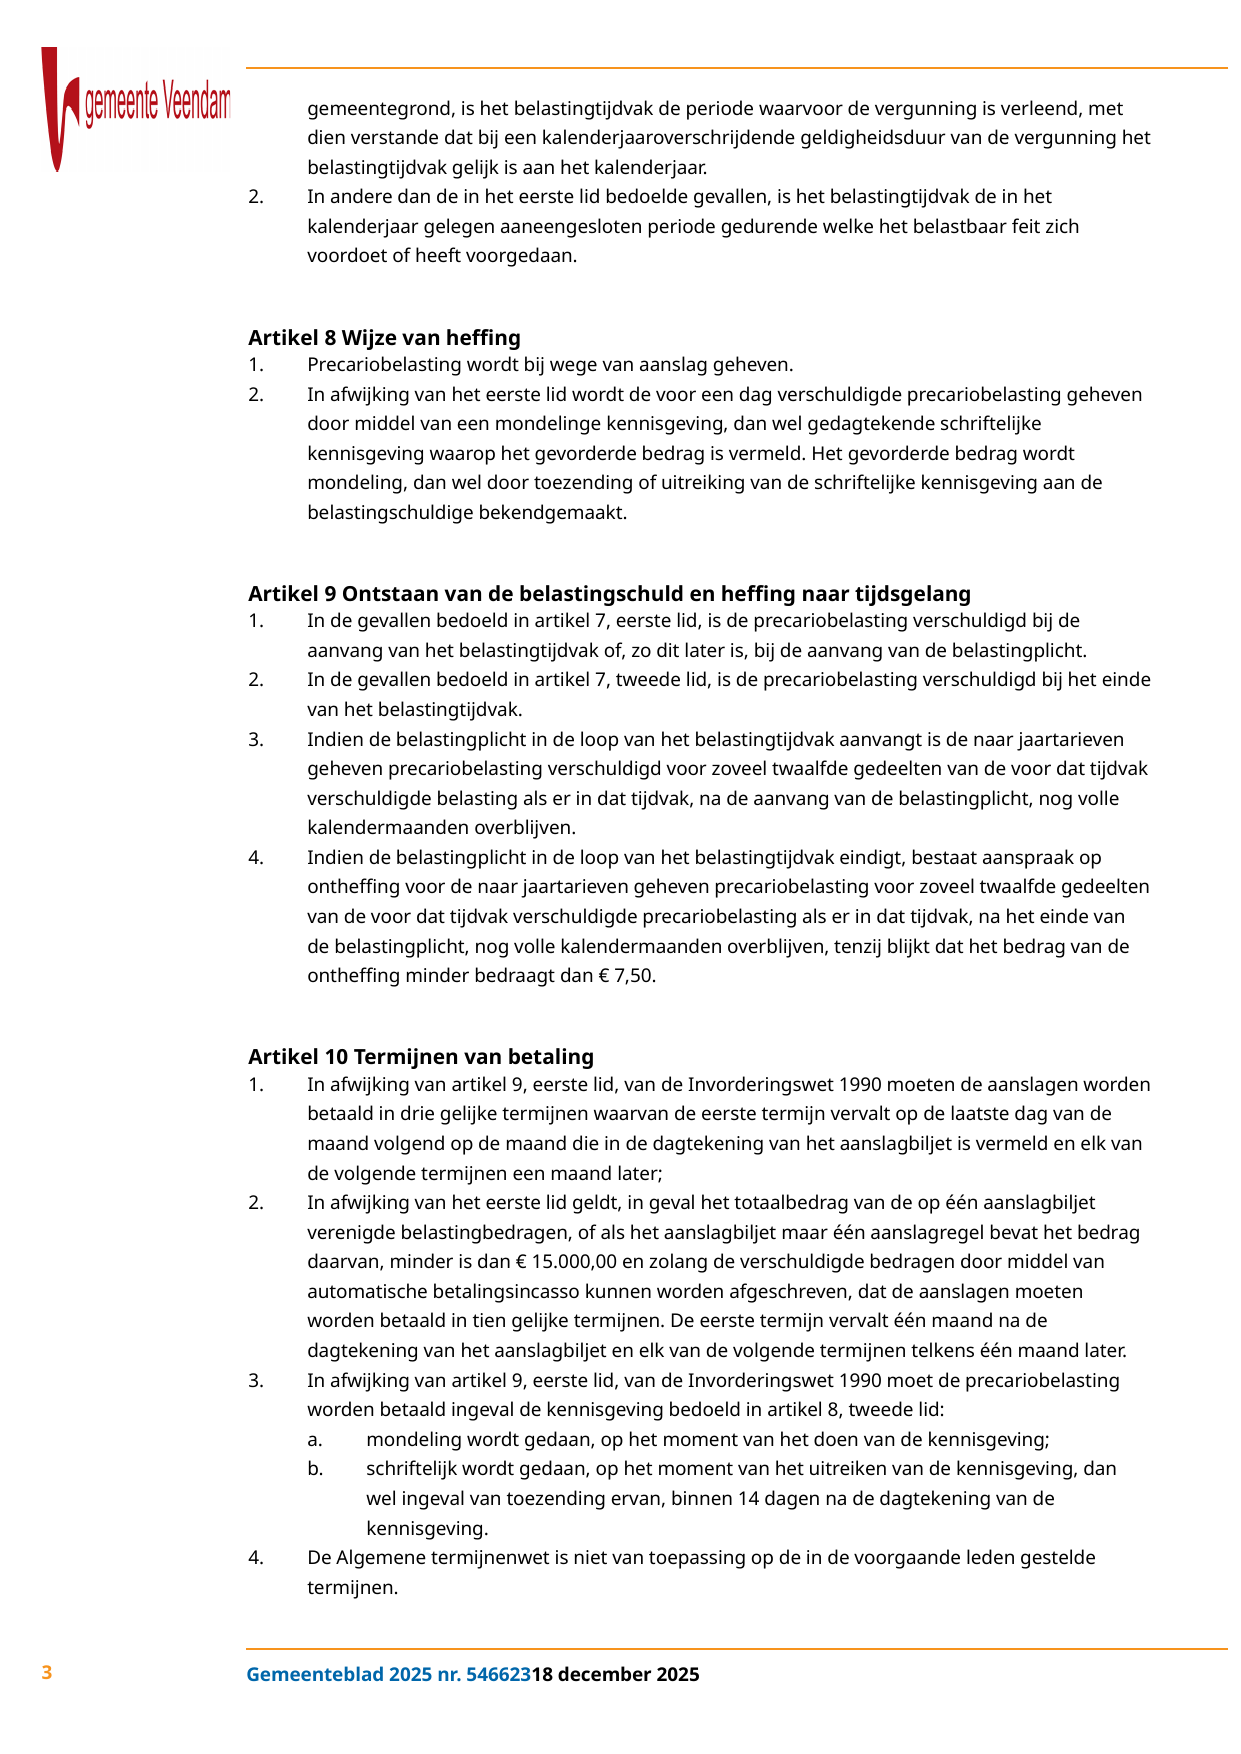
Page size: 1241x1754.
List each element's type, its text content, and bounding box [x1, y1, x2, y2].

list In de gevallen bedoeld in artikel 7, tweede lid, is de precariobelasting verschuldigd bij het einde van het belastingtijdvak. [248, 667, 1152, 722]
list In andere dan de in het eerste lid bedoelde gevallen, is het belastingtijdvak de in het kalenderjaar gelegen aaneengesloten periode gedurende welke het belastbaar feit zich voordoet of heeft voorgedaan. [248, 183, 1152, 268]
list In afwijking van het eerste lid wordt de voor een dag verschuldigde precariobelasting geheven door middel van een mondelinge kennisgeving, dan wel gedagtekende schriftelijke kennisgeving waarop het gevorderde bedrag is vermeld. Het gevorderde bedrag wordt mondeling, dan wel door toezending of uitreiking van de schriftelijke kennisgeving aan de belastingschuldige bekendgemaakt. [248, 381, 1152, 525]
list De Algemene termijnenwet is niet van toepassing op de in de voorgaande leden gestelde termijnen. [248, 1544, 1152, 1599]
list Indien de belastingplicht in de loop van het belastingtijdvak eindigt, bestaat aanspraak op ontheffing voor de naar jaartarieven geheven precariobelasting voor zoveel twaalfde gedeelten van de voor dat tijdvak verschuldigde precariobelasting als er in dat tijdvak, na het einde van de belastingplicht, nog volle kalendermaanden overblijven, tenzij blijkt dat het bedrag van de ontheffing minder bedraagt dan € 7,50. [248, 844, 1152, 988]
text Artikel 10 Termijnen van betaling [248, 1042, 1152, 1071]
list In de gevallen bedoeld in artikel 7, eerste lid, is de precariobelasting verschuldigd bij de aanvang van het belastingtijdvak of, zo dit later is, bij de aanvang van de belastingplicht. [248, 607, 1152, 663]
list Indien de belastingplicht in de loop van het belastingtijdvak aanvangt is de naar jaartarieven geheven precariobelasting verschuldigd voor zoveel twaalfde gedeelten van de voor dat tijdvak verschuldigde belasting als er in dat tijdvak, na de aanvang van de belastingplicht, nog volle kalendermaanden overblijven. [248, 726, 1152, 840]
list mondeling wordt gedaan, op het moment van het doen van de kennisgeving; [307, 1426, 1152, 1452]
list Precariobelasting wordt bij wege van aanslag geheven. [248, 351, 1152, 377]
list In afwijking van artikel 9, eerste lid, van de Invorderingswet 1990 moet de precariobelasting worden betaald ingeval de kennisgeving bedoeld in artikel 8, tweede lid: [248, 1367, 1152, 1422]
list In afwijking van het eerste lid geldt, in geval het totaalbedrag van de op één aanslagbiljet verenigde belastingbedragen, of als het aanslagbiljet maar één aanslagregel bevat het bedrag daarvan, minder is dan € 15.000,00 en zolang de verschuldigde bedragen door middel van automatische betalingsincasso kunnen worden afgeschreven, dat de aanslagen moeten worden betaald in tien gelijke termijnen. De eerste termijn vervalt één maand na de dagtekening van het aanslagbiljet en elk van de volgende termijnen telkens één maand later. [248, 1189, 1152, 1363]
picture [41, 47, 231, 172]
list gemeentegrond, is het belastingtijdvak de periode waarvoor de vergunning is verleend, met dien verstande dat bij een kalenderjaaroverschrijdende geldigheidsduur van de vergunning het belastingtijdvak gelijk is aan het kalenderjaar. [248, 95, 1152, 180]
list schriftelijk wordt gedaan, op het moment van het uitreiken van de kennisgeving, dan wel ingeval van toezending ervan, binnen 14 dagen na de dagtekening van de kennisgeving. [307, 1456, 1152, 1540]
text Artikel 8 Wijze van heffing [248, 323, 1152, 351]
list In afwijking van artikel 9, eerste lid, van de Invorderingswet 1990 moeten de aanslagen worden betaald in drie gelijke termijnen waarvan de eerste termijn vervalt op de laatste dag van de maand volgend op de maand die in de dagtekening van het aanslagbiljet is vermeld en elk van de volgende termijnen een maand later; [248, 1071, 1152, 1185]
text Artikel 9 Ontstaan van de belastingschuld en heffing naar tijdsgelang [248, 579, 1152, 607]
